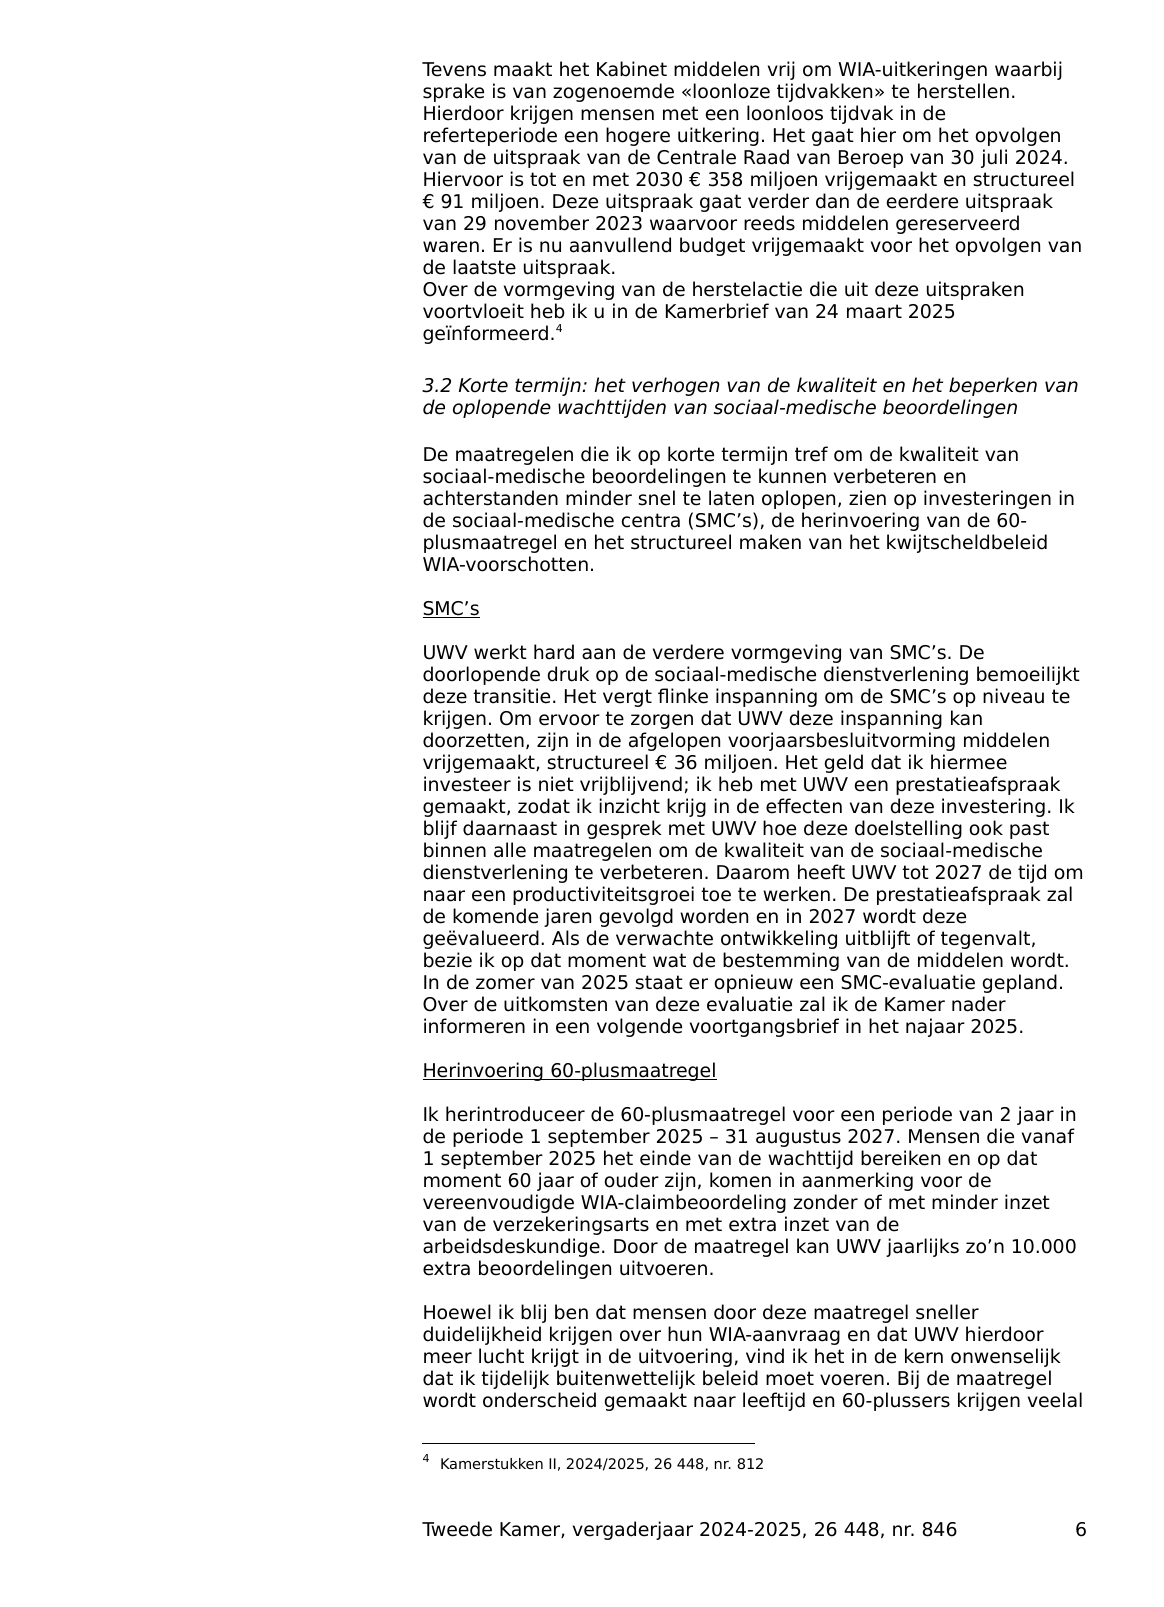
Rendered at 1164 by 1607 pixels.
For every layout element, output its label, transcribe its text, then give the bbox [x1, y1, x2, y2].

text Ik herintroduceer de 60-plusmaatregel voor een periode van 2 jaar in de periode 1 september 2025 – 31 augustus 2027. Mensen die vanaf 1 september 2025 het einde van de wachttijd bereiken en op dat moment 60 jaar of ouder zijn, komen in aanmerking voor de vereenvoudigde WIA-claimbeoordeling zonder of met minder inzet van de verzekeringsarts en met extra inzet van de arbeidsdeskundige. Door de maatregel kan UWV jaarlijks zo’n 10.000 extra beoordelingen uitvoeren. [422, 1104, 1087, 1280]
text Tevens maakt het Kabinet middelen vrij om WIA-uitkeringen waarbij sprake is van zogenoemde «loonloze tijdvakken» te herstellen. Hierdoor krijgen mensen met een loonloos tijdvak in de referteperiode een hogere uitkering. Het gaat hier om het opvolgen van de uitspraak van de Centrale Raad van Beroep van 30 juli 2024. Hiervoor is tot en met 2030 € 358 miljoen vrijgemaakt en structureel € 91 miljoen. Deze uitspraak gaat verder dan de eerdere uitspraak van 29 november 2023 waarvoor reeds middelen gereserveerd waren. Er is nu aanvullend budget vrijgemaakt voor het opvolgen van de laatste uitspraak. [422, 59, 1087, 279]
subtitle 3.2 Korte termijn: het verhogen van de kwaliteit en het beperken van de oplopende wachttijden van sociaal-medische beoordelingen [422, 375, 1087, 419]
text Kamerstukken II, 2024/2025, 26 448, nr. 812 [422, 1452, 1087, 1474]
text Over de vormgeving van de herstelactie die uit deze uitspraken voortvloeit heb ik u in de Kamerbrief van 24 maart 2025 geïnformeerd. [422, 279, 1087, 345]
subtitle SMC’s [422, 598, 1087, 620]
subtitle Herinvoering 60-plusmaatregel [422, 1060, 1087, 1082]
text UWV werkt hard aan de verdere vormgeving van SMC’s. De doorlopende druk op de sociaal-medische dienstverlening bemoeilijkt deze transitie. Het vergt flinke inspanning om de SMC’s op niveau te krijgen. Om ervoor te zorgen dat UWV deze inspanning kan doorzetten, zijn in de afgelopen voorjaarsbesluitvorming middelen vrijgemaakt, structureel € 36 miljoen. Het geld dat ik hiermee investeer is niet vrijblijvend; ik heb met UWV een prestatieafspraak gemaakt, zodat ik inzicht krijg in de effecten van deze investering. Ik blijf daarnaast in gesprek met UWV hoe deze doelstelling ook past binnen alle maatregelen om de kwaliteit van de sociaal-medische dienstverlening te verbeteren. Daarom heeft UWV tot 2027 de tijd om naar een productiviteitsgroei toe te werken. De prestatieafspraak zal de komende jaren gevolgd worden en in 2027 wordt deze geëvalueerd. Als de verwachte ontwikkeling uitblijft of tegenvalt, bezie ik op dat moment wat de bestemming van de middelen wordt. In de zomer van 2025 staat er opnieuw een SMC-evaluatie gepland. Over de uitkomsten van deze evaluatie zal ik de Kamer nader informeren in een volgende voortgangsbrief in het najaar 2025. [422, 642, 1087, 1038]
text De maatregelen die ik op korte termijn tref om de kwaliteit van sociaal-medische beoordelingen te kunnen verbeteren en achterstanden minder snel te laten oplopen, zien op investeringen in de sociaal-medische centra (SMC’s), de herinvoering van de 60-plusmaatregel en het structureel maken van het kwijtscheldbeleid WIA-voorschotten. [422, 444, 1087, 576]
text Hoewel ik blij ben dat mensen door deze maatregel sneller duidelijkheid krijgen over hun WIA-aanvraag en dat UWV hierdoor meer lucht krijgt in de uitvoering, vind ik het in de kern onwenselijk dat ik tijdelijk buitenwettelijk beleid moet voeren. Bij de maatregel wordt onderscheid gemaakt naar leeftijd en 60-plussers krijgen veelal [422, 1302, 1087, 1412]
